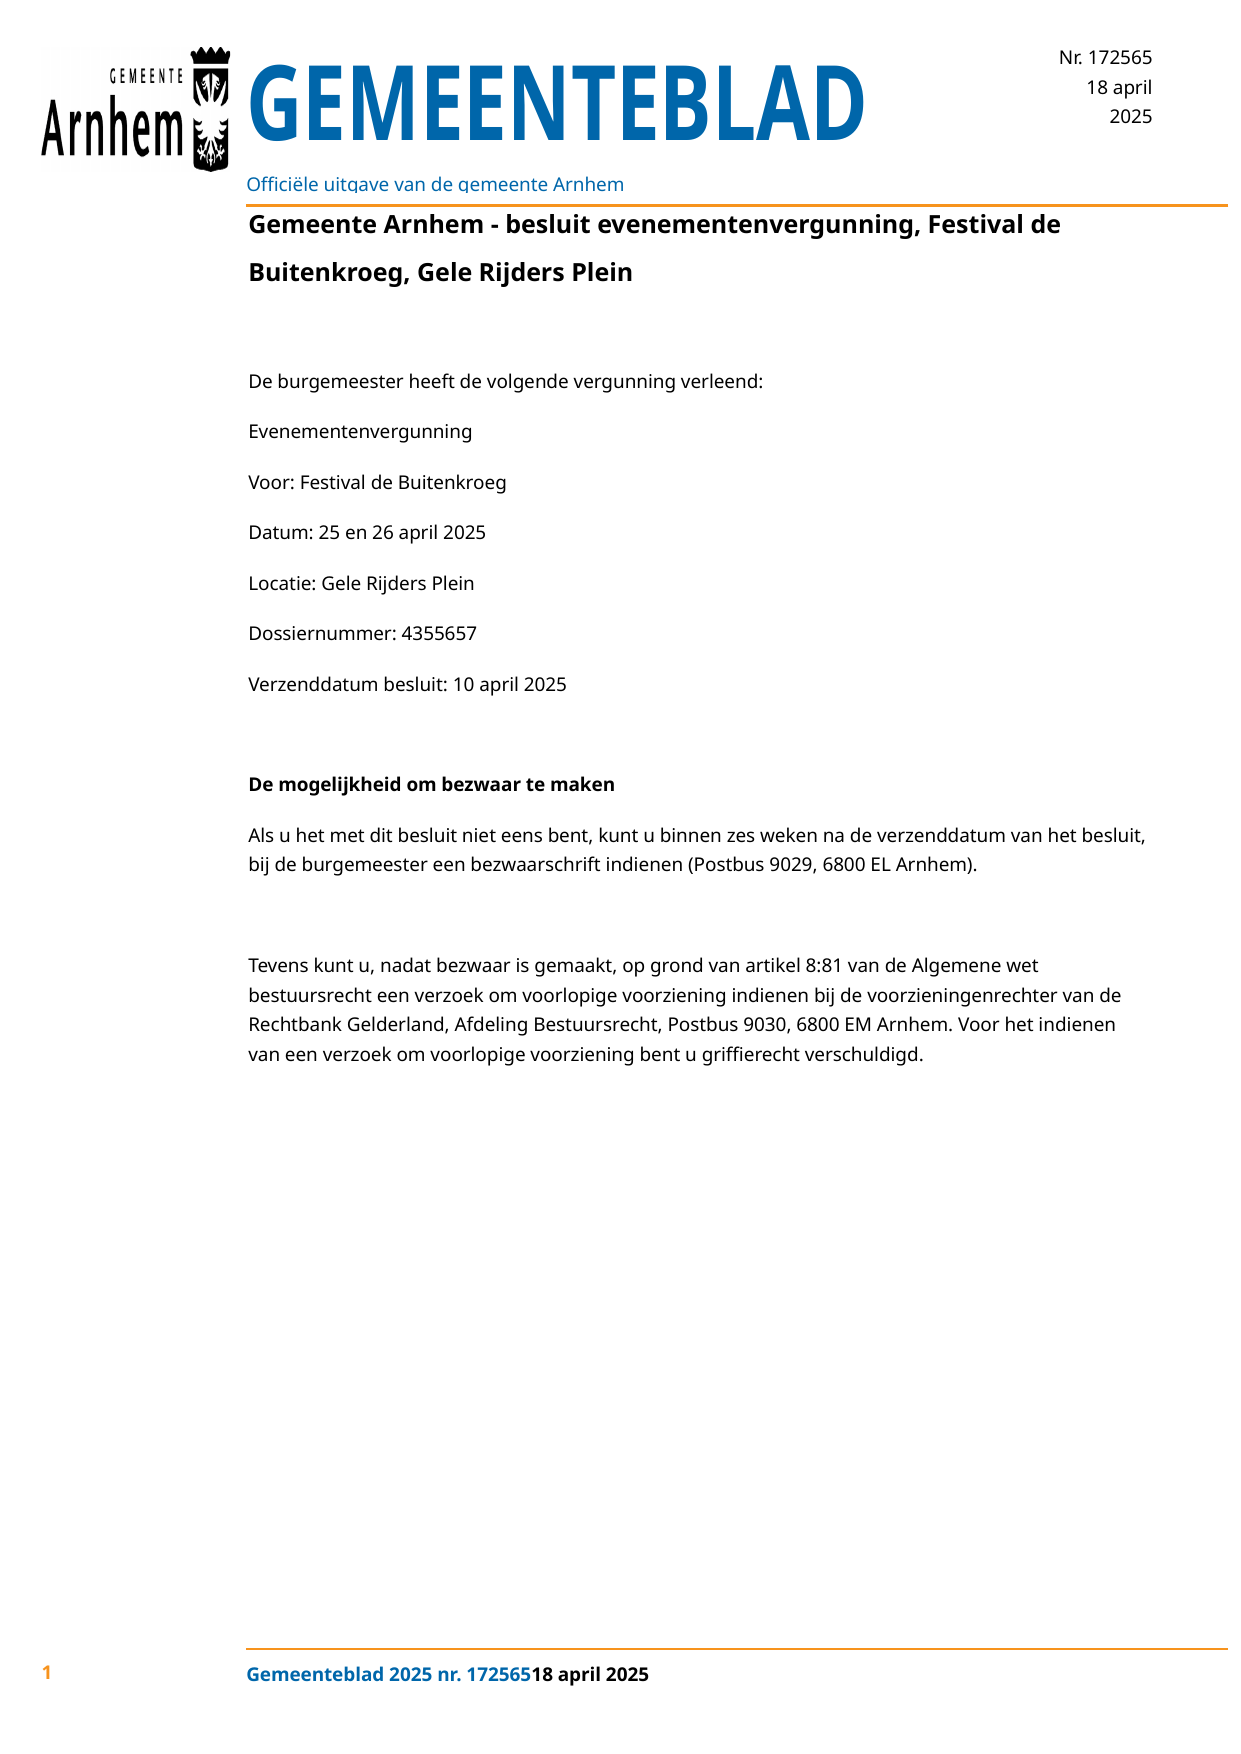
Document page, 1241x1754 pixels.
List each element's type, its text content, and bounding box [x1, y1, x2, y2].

text Tevens kunt u, nadat bezwaar is gemaakt, op grond van artikel 8:81 van de Algemene wet bestuursrecht een verzoek om voorlopige voorziening indienen bij de voorzieningenrechter van de Rechtbank Gelderland, Afdeling Bestuursrecht, Postbus 9030, 6800 EM Arnhem. Voor het indienen van een verzoek om voorlopige voorziening bent u griffierecht verschuldigd. [248, 952, 1152, 1067]
text Voor: Festival de Buitenkroeg [248, 469, 1152, 495]
picture [41, 47, 231, 172]
text Dossiernummer: 4355657 [248, 620, 1152, 646]
text De mogelijkheid om bezwaar te maken [248, 772, 1152, 797]
text Datum: 25 en 26 april 2025 [248, 519, 1152, 545]
text De burgemeester heeft de volgende vergunning verleend: [248, 368, 1152, 394]
text Verzenddatum besluit: 10 april 2025 [248, 671, 1152, 697]
text Evenementenvergunning [248, 419, 1152, 444]
text Als u het met dit besluit niet eens bent, kunt u binnen zes weken na de verzenddatum van het besluit, bij de burgemeester een bezwaarschrift indienen (Postbus 9029, 6800 EL Arnhem). [248, 822, 1152, 877]
text Locatie: Gele Rijders Plein [248, 570, 1152, 596]
text Gemeente Arnhem - besluit evenementenvergunning, Festival de Buitenkroeg, Gele Rijders Plein [248, 207, 1152, 288]
